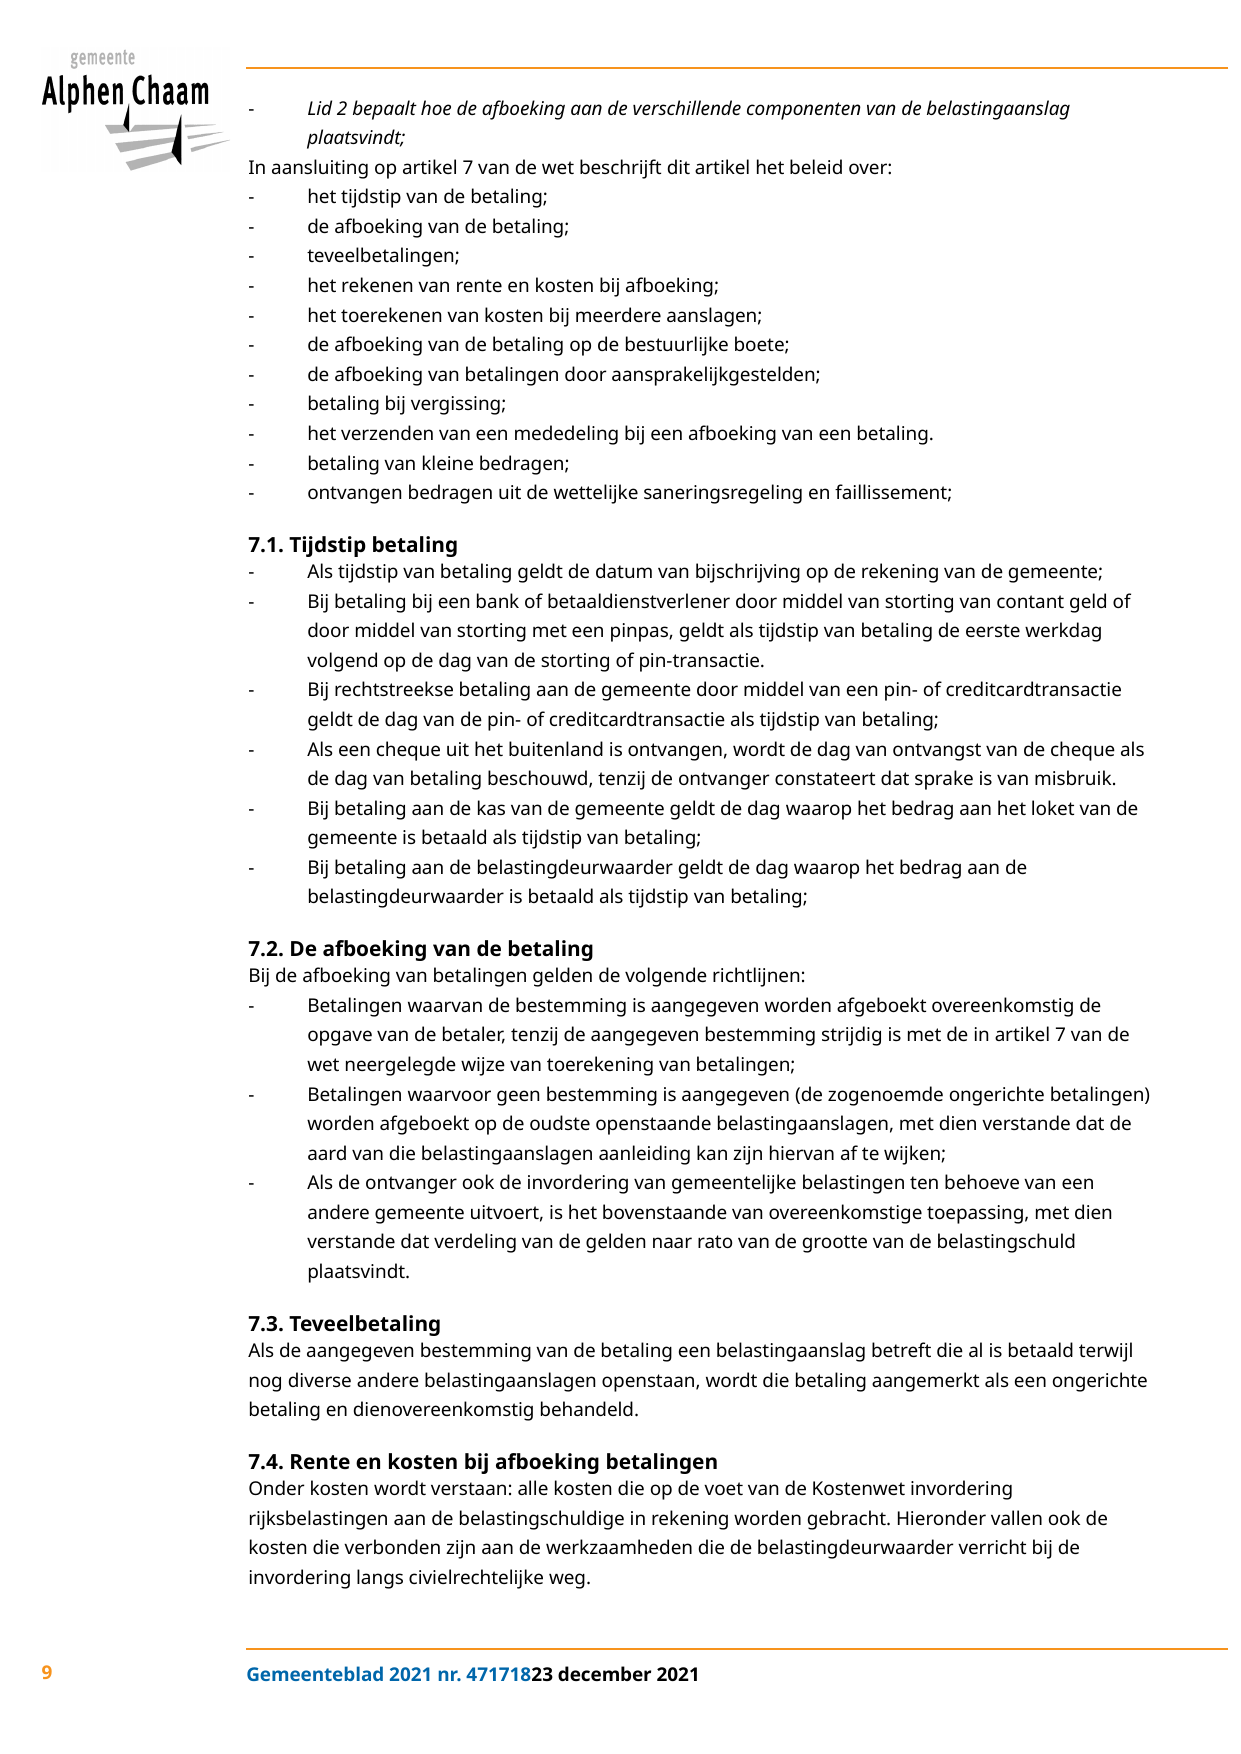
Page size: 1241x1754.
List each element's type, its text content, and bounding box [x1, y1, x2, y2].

list Bij rechtstreekse betaling aan de gemeente door middel van een pin- of creditcardtransactie geldt de dag van de pin- of creditcardtransactie als tijdstip van betaling; [248, 677, 1152, 732]
text In aansluiting op artikel 7 van de wet beschrijft dit artikel het beleid over: [248, 154, 1152, 180]
text Onder kosten wordt verstaan: alle kosten die op de voet van de Kostenwet invordering rijksbelastingen aan de belastingschuldige in rekening worden gebracht. Hieronder vallen ook de kosten die verbonden zijn aan de werkzaamheden die de belastingdeurwaarder verricht bij de invordering langs civielrechtelijke weg. [248, 1475, 1152, 1590]
list het verzenden van een mededeling bij een afboeking van een betaling. [248, 420, 1152, 446]
list Als tijdstip van betaling geldt de datum van bijschrijving op de rekening van de gemeente; [248, 558, 1152, 584]
list Bij betaling bij een bank of betaaldienstverlener door middel van storting van contant geld of door middel van storting met een pinpas, geldt als tijdstip van betaling de eerste werkdag volgend op de dag van de storting of pin-transactie. [248, 588, 1152, 673]
text 7.4. Rente en kosten bij afboeking betalingen [248, 1447, 1152, 1475]
list Als de ontvanger ook de invordering van gemeentelijke belastingen ten behoeve van een andere gemeente uitvoert, is het bovenstaande van overeenkomstige toepassing, met dien verstande dat verdeling van de gelden naar rato van de grootte van de belastingschuld plaatsvindt. [248, 1169, 1152, 1284]
list Als een cheque uit het buitenland is ontvangen, wordt de dag van ontvangst van de cheque als de dag van betaling beschouwd, tenzij de ontvanger constateert dat sprake is van misbruik. [248, 736, 1152, 791]
list Betalingen waarvan de bestemming is aangegeven worden afgeboekt overeenkomstig de opgave van de betaler, tenzij de aangegeven bestemming strijdig is met de in artikel 7 van de wet neergelegde wijze van toerekening van betalingen; [248, 992, 1152, 1077]
list teveelbetalingen; [248, 243, 1152, 268]
text 7.3. Teveelbetaling [248, 1309, 1152, 1337]
list het rekenen van rente en kosten bij afboeking; [248, 272, 1152, 298]
list het toerekenen van kosten bij meerdere aanslagen; [248, 302, 1152, 328]
list het tijdstip van de betaling; [248, 183, 1152, 209]
text 7.2. De afboeking van de betaling [248, 934, 1152, 962]
list Betalingen waarvoor geen bestemming is aangegeven (de zogenoemde ongerichte betalingen) worden afgeboekt op de oudste openstaande belastingaanslagen, met dien verstande dat de aard van die belastingaanslagen aanleiding kan zijn hiervan af te wijken; [248, 1081, 1152, 1166]
list betaling van kleine bedragen; [248, 450, 1152, 476]
text 7.1. Tijdstip betaling [248, 530, 1152, 558]
list ontvangen bedragen uit de wettelijke saneringsregeling en faillissement; [248, 479, 1152, 505]
list de afboeking van de betaling; [248, 213, 1152, 239]
list Bij betaling aan de belastingdeurwaarder geldt de dag waarop het bedrag aan de belastingdeurwaarder is betaald als tijdstip van betaling; [248, 854, 1152, 909]
text Als de aangegeven bestemming van de betaling een belastingaanslag betreft die al is betaald terwijl nog diverse andere belastingaanslagen openstaan, wordt die betaling aangemerkt als een ongerichte betaling en dienovereenkomstig behandeld. [248, 1337, 1152, 1422]
list de afboeking van betalingen door aansprakelijkgestelden; [248, 361, 1152, 387]
list de afboeking van de betaling op de bestuurlijke boete; [248, 331, 1152, 357]
list Bij betaling aan de kas van de gemeente geldt de dag waarop het bedrag aan het loket van de gemeente is betaald als tijdstip van betaling; [248, 795, 1152, 850]
picture [41, 47, 231, 172]
text Bij de afboeking van betalingen gelden de volgende richtlijnen: [248, 962, 1152, 988]
list Lid 2 bepaalt hoe de afboeking aan de verschillende componenten van de belastingaanslag plaatsvindt; [248, 95, 1152, 150]
list betaling bij vergissing; [248, 391, 1152, 416]
